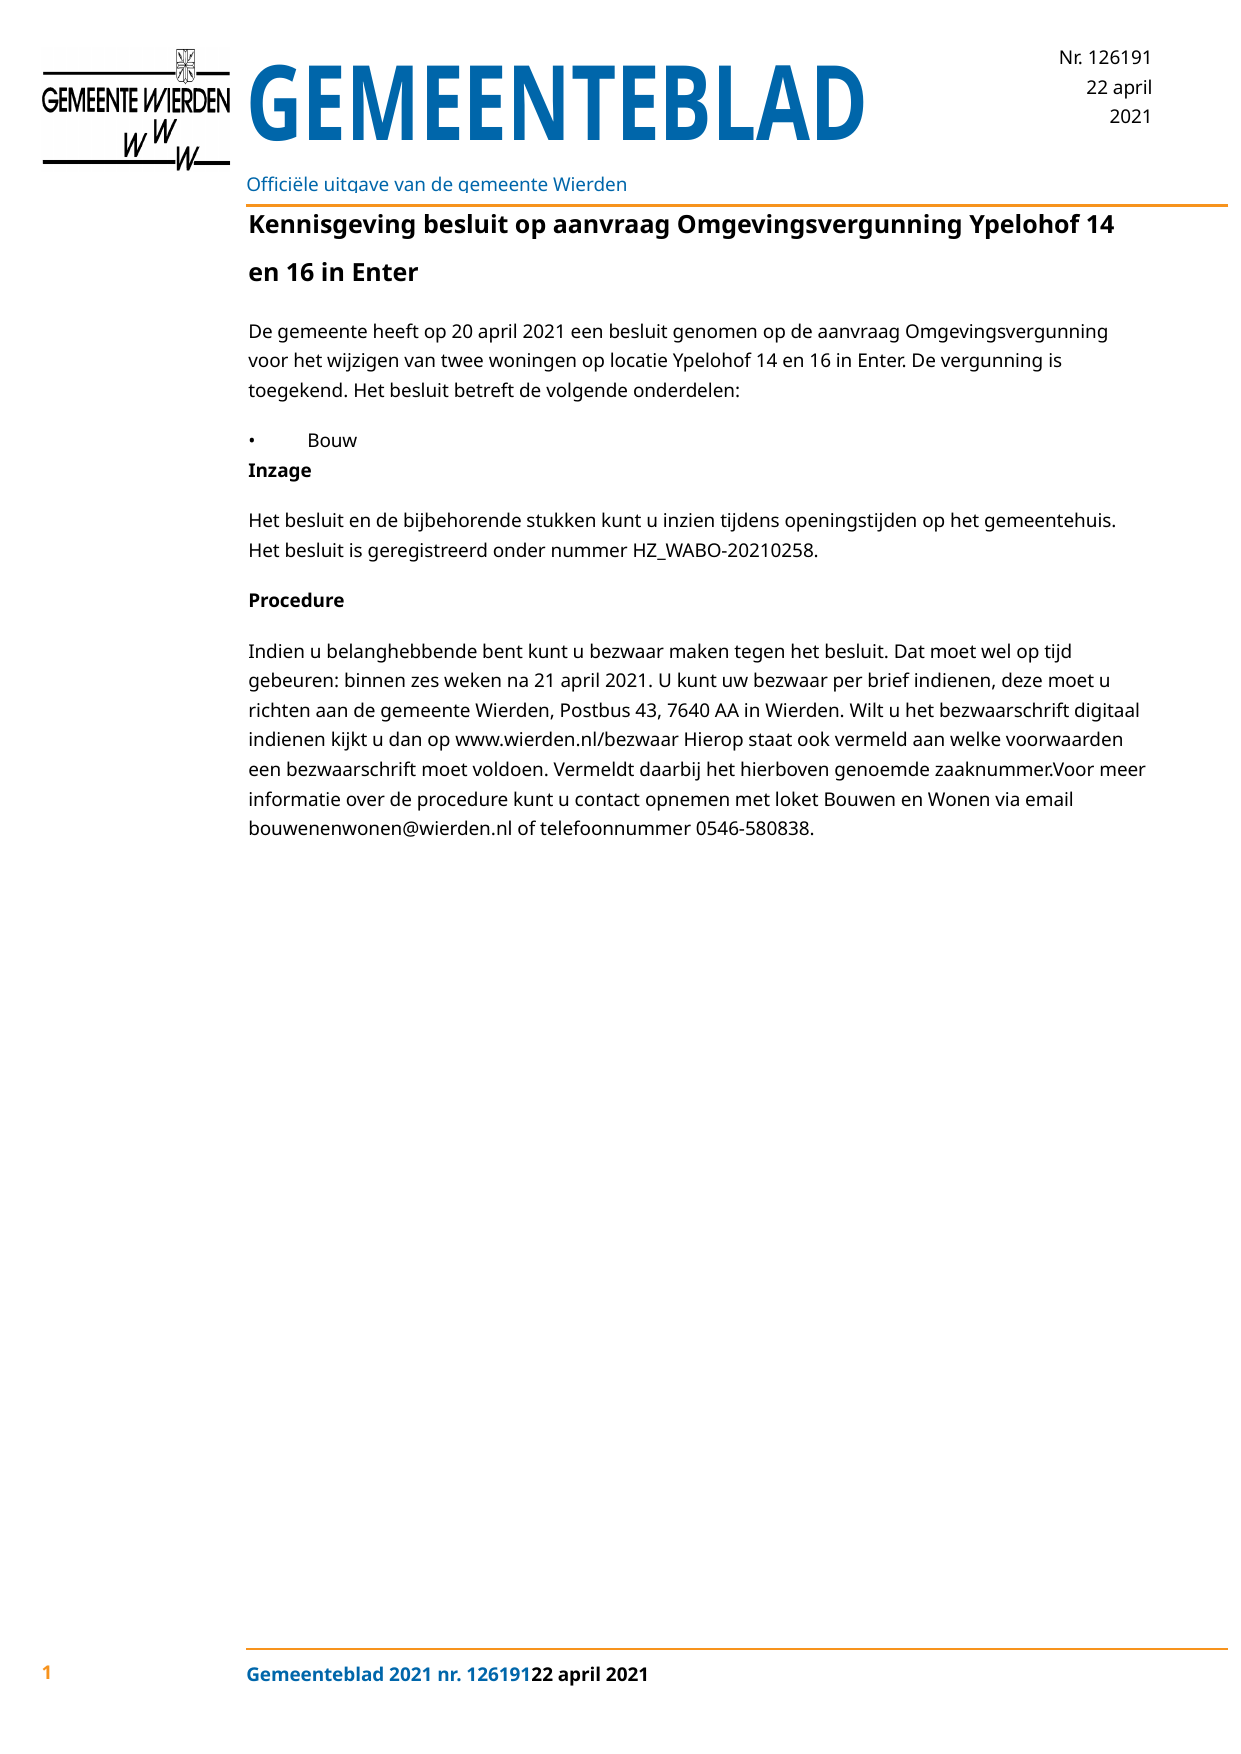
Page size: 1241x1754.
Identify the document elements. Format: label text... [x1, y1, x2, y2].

text Inzage [248, 457, 1152, 483]
text Kennisgeving besluit op aanvraag Omgevingsvergunning Ypelohof 14 en 16 in Enter [248, 207, 1152, 288]
text De gemeente heeft op 20 april 2021 een besluit genomen op de aanvraag Omgevingsvergunning voor het wijzigen van twee woningen op locatie Ypelohof 14 en 16 in Enter. De vergunning is toegekend. Het besluit betreft de volgende onderdelen: [248, 318, 1152, 403]
text Indien u belanghebbende bent kunt u bezwaar maken tegen het besluit. Dat moet wel op tijd gebeuren: binnen zes weken na 21 april 2021. U kunt uw bezwaar per brief indienen, deze moet u richten aan de gemeente Wierden, Postbus 43, 7640 AA in Wierden. Wilt u het bezwaarschrift digitaal indienen kijkt u dan op www.wierden.nl/bezwaar Hierop staat ook vermeld aan welke voorwaarden een bezwaarschrift moet voldoen. Vermeldt daarbij het hierboven genoemde zaaknummer.Voor meer informatie over de procedure kunt u contact opnemen met loket Bouwen en Wonen via email bouwenenwonen@wierden.nl of telefoonnummer 0546-580838. [248, 638, 1152, 841]
list Bouw [248, 427, 1152, 453]
picture [41, 47, 231, 172]
text Het besluit en de bijbehorende stukken kunt u inzien tijdens openingstijden op het gemeentehuis. Het besluit is geregistreerd onder nummer HZ_WABO-20210258. [248, 507, 1152, 563]
text Procedure [248, 587, 1152, 613]
